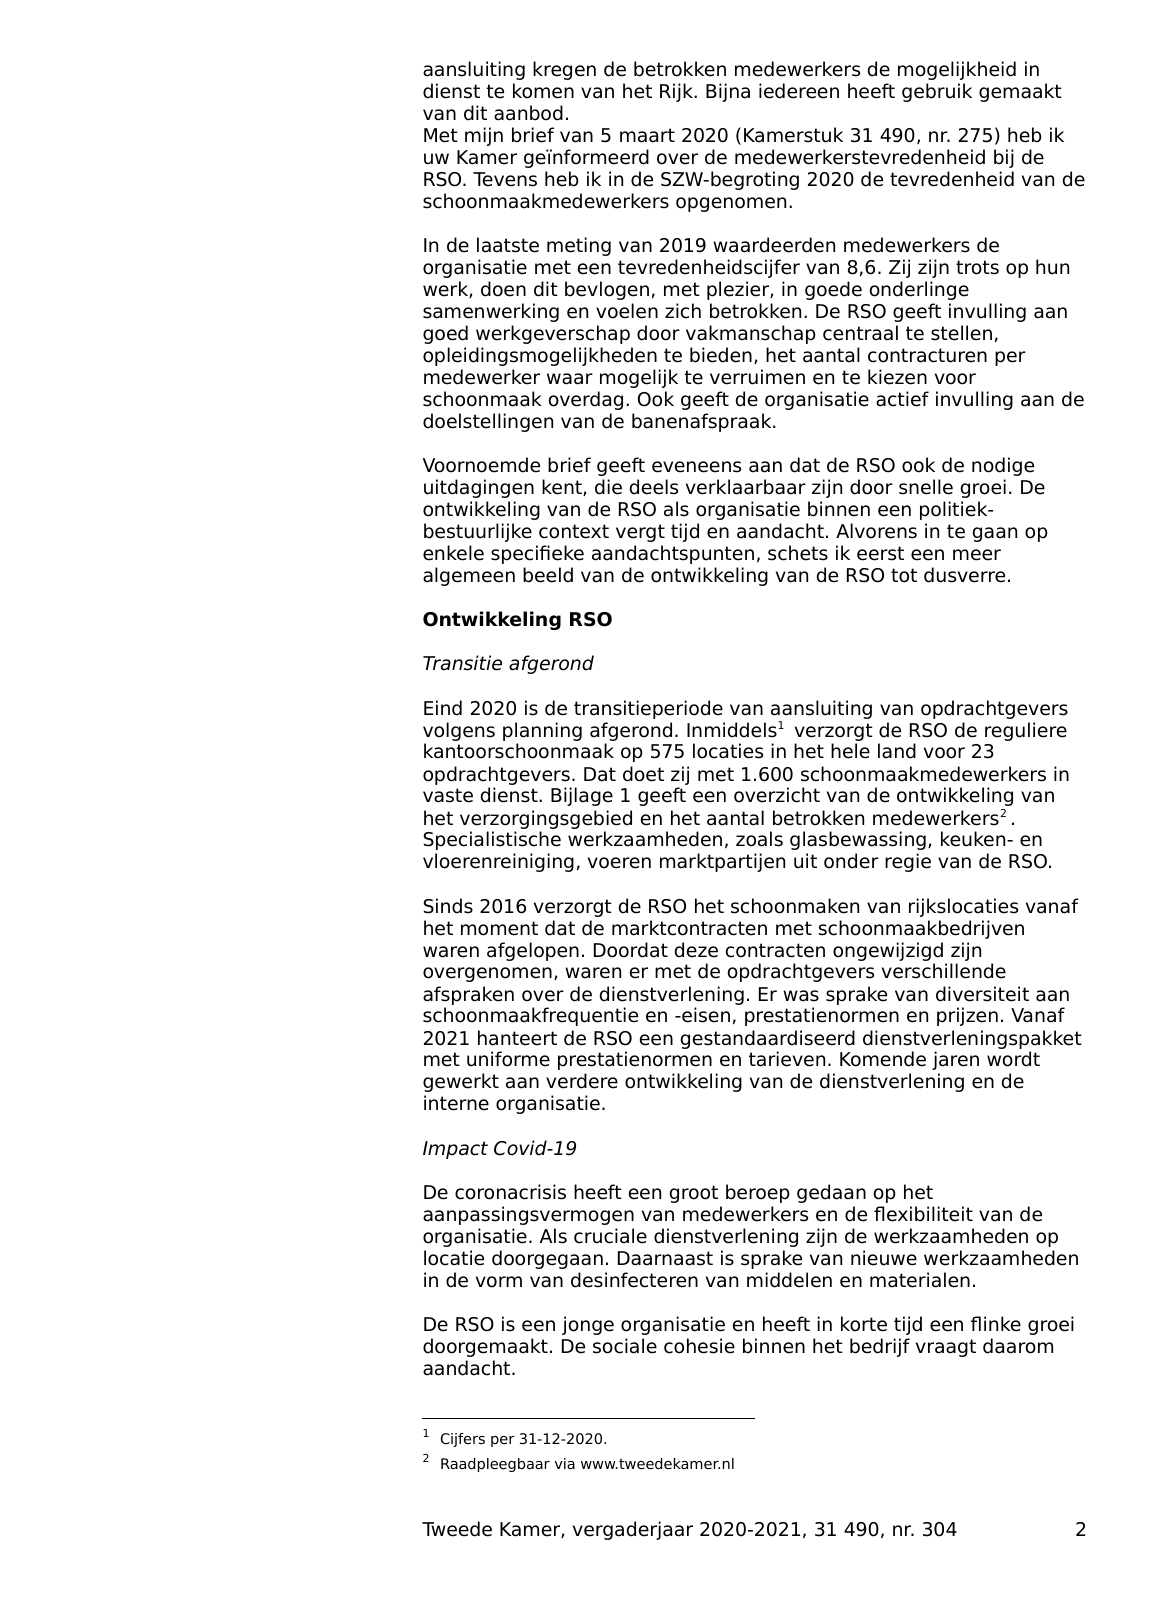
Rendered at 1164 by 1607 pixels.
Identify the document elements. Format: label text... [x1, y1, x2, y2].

text In de laatste meting van 2019 waardeerden medewerkers de organisatie met een tevredenheidscijfer van 8,6. Zij zijn trots op hun werk, doen dit bevlogen, met plezier, in goede onderlinge samenwerking en voelen zich betrokken. De RSO geeft invulling aan goed werkgeverschap door vakmanschap centraal te stellen, opleidingsmogelijkheden te bieden, het aantal contracturen per medewerker waar mogelijk te verruimen en te kiezen voor schoonmaak overdag. Ook geeft de organisatie actief invulling aan de doelstellingen van de banenafspraak. [422, 235, 1087, 433]
text Eind 2020 is de transitieperiode van aansluiting van opdrachtgevers volgens planning afgerond. Inmiddels verzorgt de RSO de reguliere kantoorschoonmaak op 575 locaties in het hele land voor 23 opdrachtgevers. Dat doet zij met 1.600 schoonmaakmedewerkers in vaste dienst. Bijlage 1 geeft een overzicht van de ontwikkeling van het verzorgingsgebied en het aantal betrokken medewerkers. Specialistische werkzaamheden, zoals glasbewassing, keuken- en vloerenreiniging, voeren marktpartijen uit onder regie van de RSO. [422, 697, 1087, 873]
text De coronacrisis heeft een groot beroep gedaan op het aanpassingsvermogen van medewerkers en de flexibiliteit van de organisatie. Als cruciale dienstverlening zijn de werkzaamheden op locatie doorgegaan. Daarnaast is sprake van nieuwe werkzaamheden in de vorm van desinfecteren van middelen en materialen. [422, 1182, 1087, 1292]
subtitle Transitie afgerond [422, 653, 1087, 675]
text Met mijn brief van 5 maart 2020 (Kamerstuk 31 490, nr. 275) heb ik uw Kamer geïnformeerd over de medewerkerstevredenheid bij de RSO. Tevens heb ik in de SZW-begroting 2020 de tevredenheid van de schoonmaakmedewerkers opgenomen. [422, 125, 1087, 213]
text Voornoemde brief geeft eveneens aan dat de RSO ook de nodige uitdagingen kent, die deels verklaarbaar zijn door snelle groei. De ontwikkeling van de RSO als organisatie binnen een politiek-bestuurlijke context vergt tijd en aandacht. Alvorens in te gaan op enkele specifieke aandachtspunten, schets ik eerst een meer algemeen beeld van de ontwikkeling van de RSO tot dusverre. [422, 455, 1087, 587]
text aansluiting kregen de betrokken medewerkers de mogelijkheid in dienst te komen van het Rijk. Bijna iedereen heeft gebruik gemaakt van dit aanbod. [422, 59, 1087, 125]
text Raadpleegbaar via www.tweedekamer.nl [422, 1452, 1087, 1474]
text Cijfers per 31-12-2020. [422, 1427, 1087, 1449]
subtitle Ontwikkeling RSO [422, 609, 1087, 631]
subtitle Impact Covid-19 [422, 1137, 1087, 1159]
text Sinds 2016 verzorgt de RSO het schoonmaken van rijkslocaties vanaf het moment dat de marktcontracten met schoonmaakbedrijven waren afgelopen. Doordat deze contracten ongewijzigd zijn overgenomen, waren er met de opdrachtgevers verschillende afspraken over de dienstverlening. Er was sprake van diversiteit aan schoonmaakfrequentie en -eisen, prestatienormen en prijzen. Vanaf 2021 hanteert de RSO een gestandaardiseerd dienstverleningspakket met uniforme prestatienormen en tarieven. Komende jaren wordt gewerkt aan verdere ontwikkeling van de dienstverlening en de interne organisatie. [422, 896, 1087, 1115]
text De RSO is een jonge organisatie en heeft in korte tijd een flinke groei doorgemaakt. De sociale cohesie binnen het bedrijf vraagt daarom aandacht. [422, 1314, 1087, 1380]
